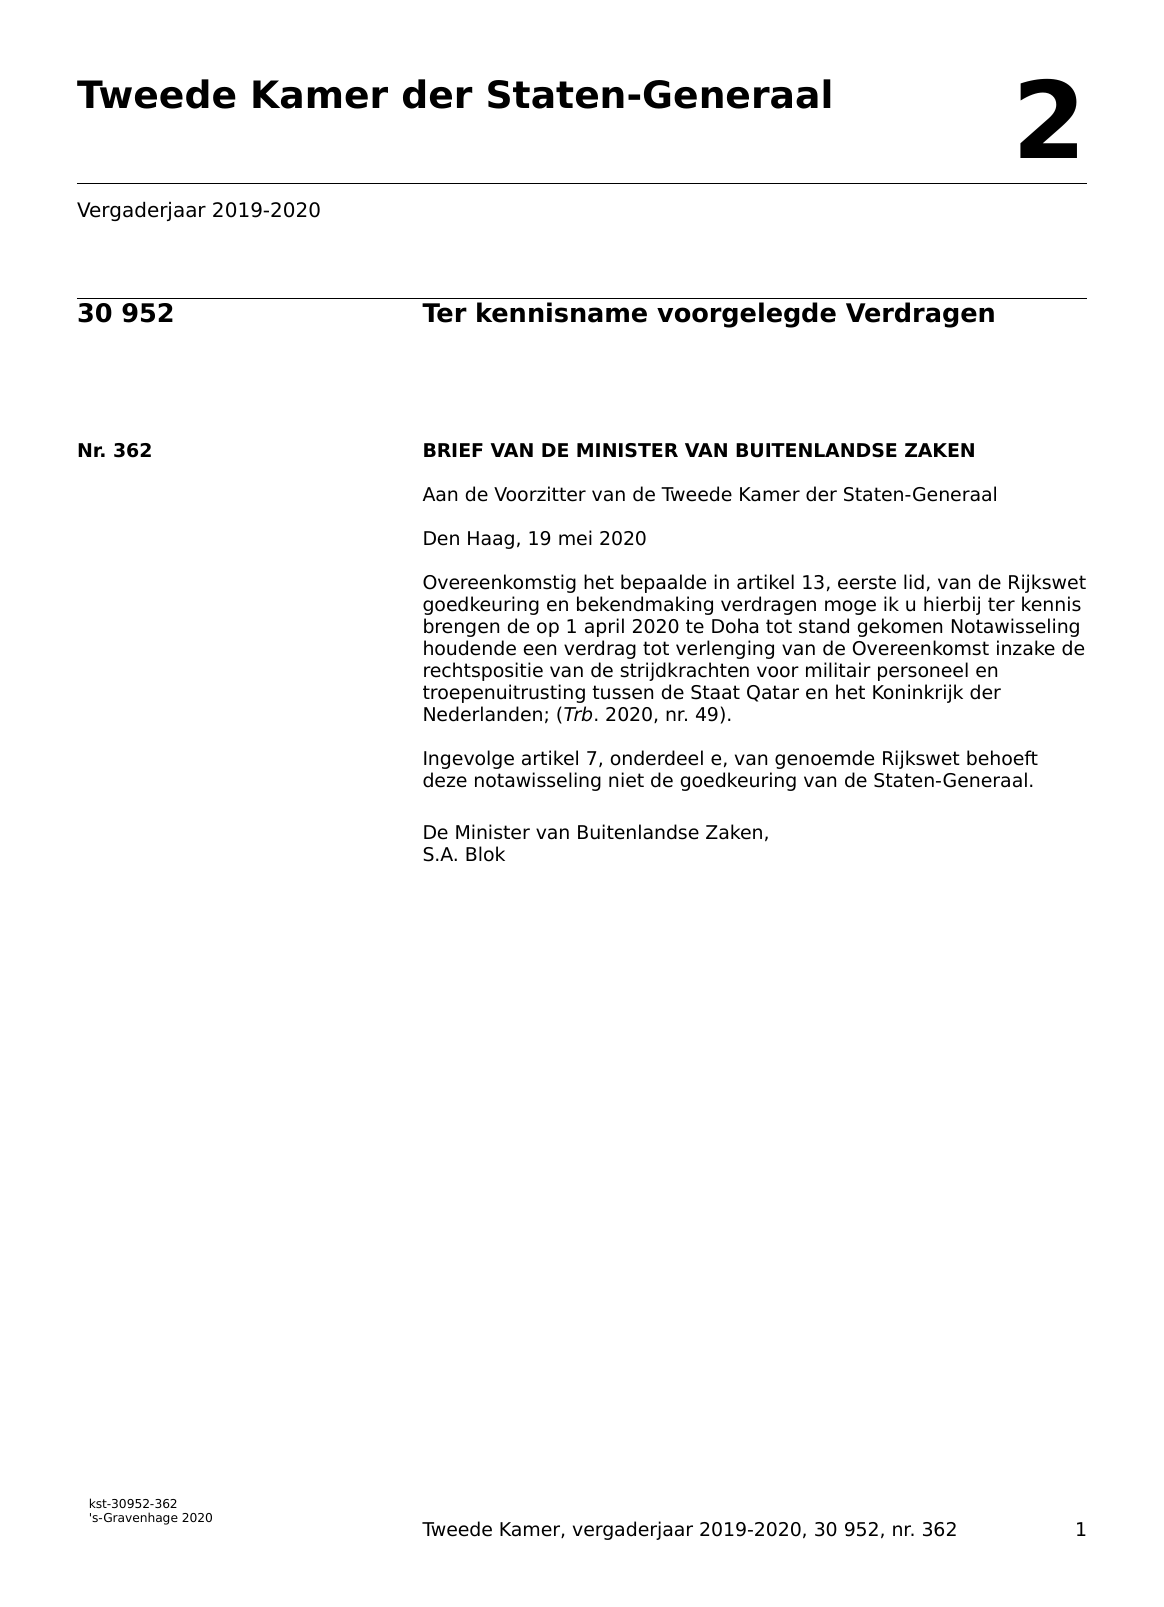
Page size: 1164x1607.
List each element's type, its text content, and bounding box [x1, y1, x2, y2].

text Overeenkomstig het bepaalde in artikel 13, eerste lid, van de Rijkswet goedkeuring en bekendmaking verdragen moge ik u hierbij ter kennis brengen de op 1 april 2020 te Doha tot stand gekomen Notawisseling houdende een verdrag tot verlenging van de Overeenkomst inzake de rechtspositie van de strijdkrachten voor militair personeel en troepenuitrusting tussen de Staat Qatar en het Koninkrijk der Nederlanden; (Trb. 2020, nr. 49). [422, 572, 1087, 726]
subtitle Nr. 362 BRIEF VAN DE MINISTER VAN BUITENLANDSE ZAKEN [77, 440, 1087, 462]
text De Minister van Buitenlandse Zaken, S.A. Blok [422, 822, 1087, 866]
table_cell Vergaderjaar 2019-2020 [77, 184, 1087, 298]
table_header 2 [886, 59, 1087, 183]
text kst-30952-362 [88, 1497, 323, 1511]
text Den Haag, 19 mei 2020 [422, 528, 1087, 550]
table_header Tweede Kamer der Staten-Generaal [77, 59, 886, 183]
subtitle 30 952 Ter kennisname voorgelegde Verdragen [77, 299, 1087, 329]
text Ingevolge artikel 7, onderdeel e, van genoemde Rijkswet behoeft deze notawisseling niet de goedkeuring van de Staten-Generaal. [422, 748, 1087, 792]
text 's-Gravenhage 2020 [88, 1511, 323, 1525]
text Aan de Voorzitter van de Tweede Kamer der Staten-Generaal [422, 484, 1087, 506]
